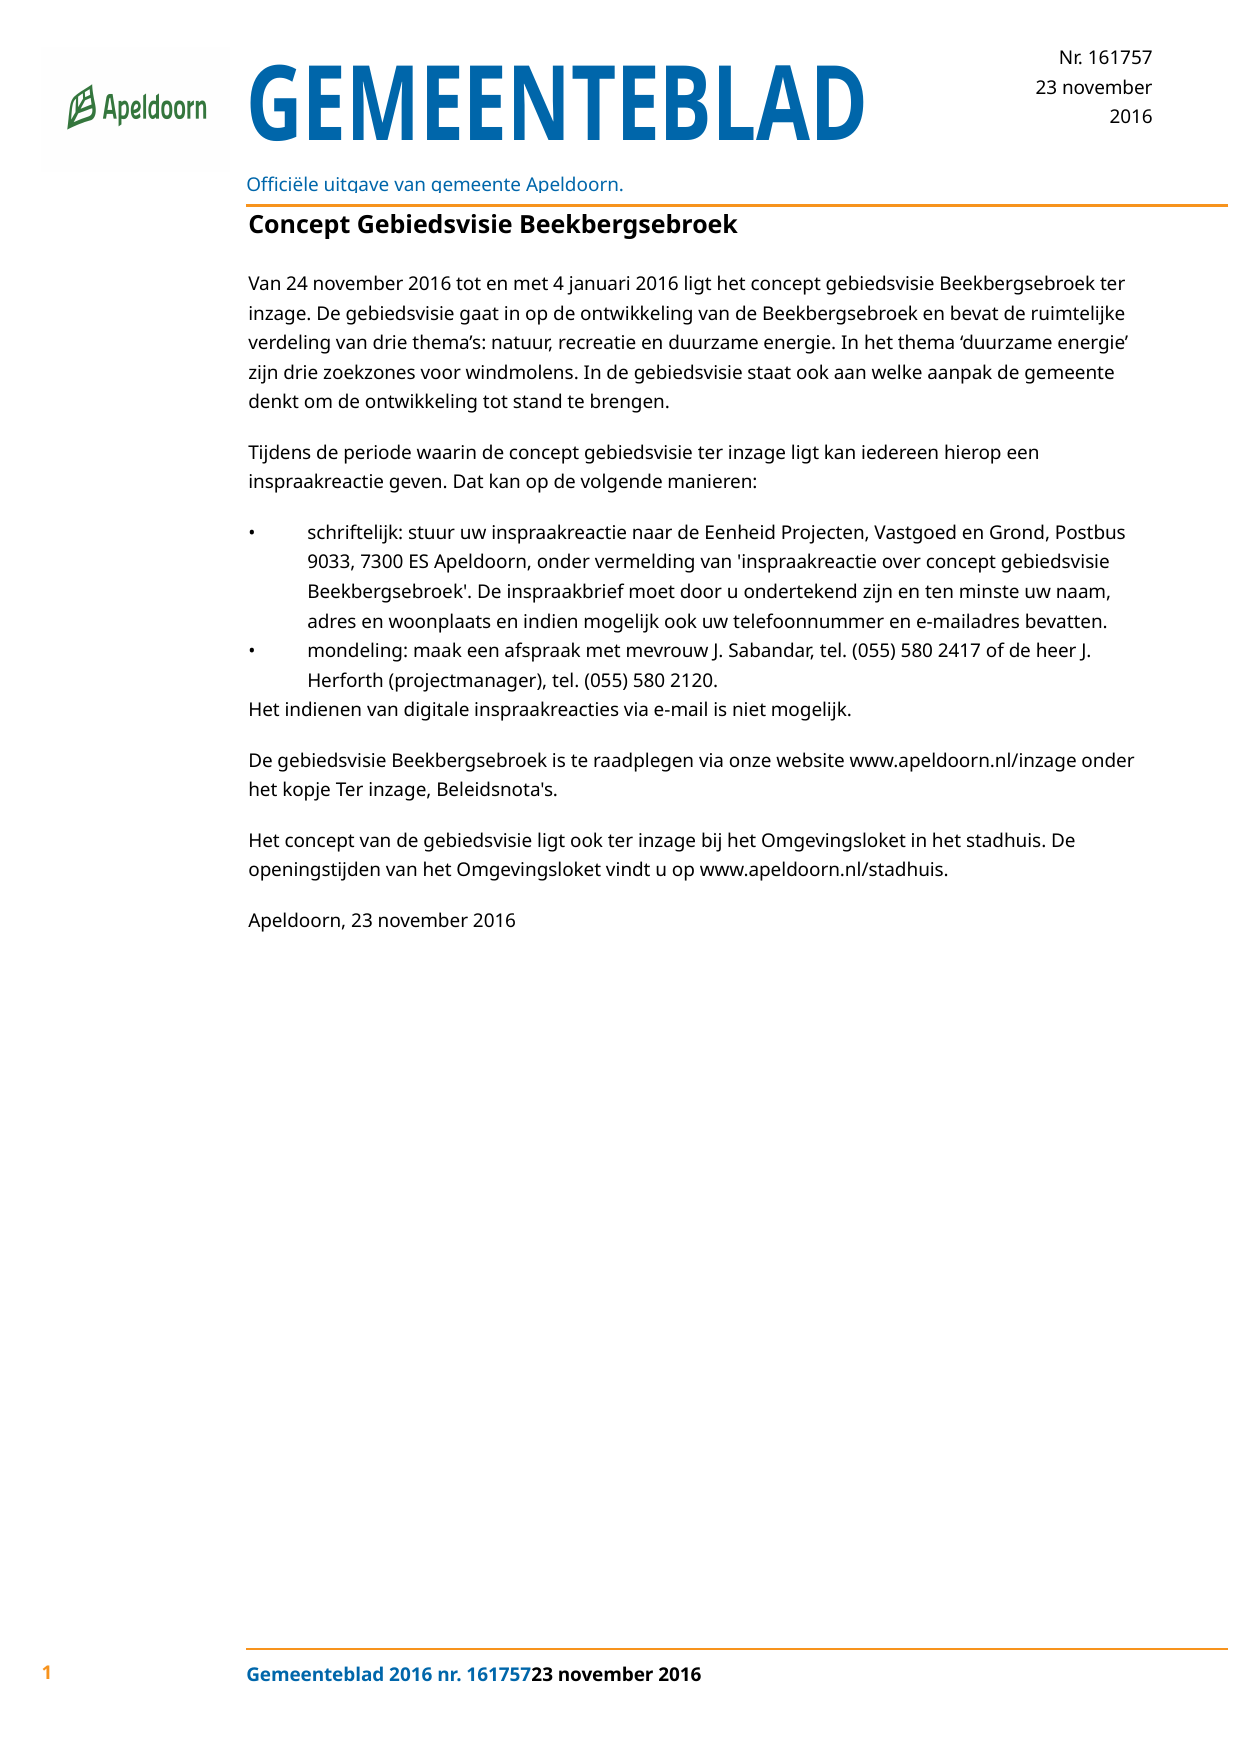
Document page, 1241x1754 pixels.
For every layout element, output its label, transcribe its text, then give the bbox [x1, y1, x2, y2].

picture [41, 47, 231, 172]
text Tijdens de periode waarin de concept gebiedsvisie ter inzage ligt kan iedereen hierop een inspraakreactie geven. Dat kan op de volgende manieren: [248, 439, 1152, 494]
list mondeling: maak een afspraak met mevrouw J. Sabandar, tel. (055) 580 2417 of de heer J. Herforth (projectmanager), tel. (055) 580 2120. [248, 637, 1152, 693]
text Het indienen van digitale inspraakreacties via e-mail is niet mogelijk. [248, 697, 1152, 722]
text Apeldoorn, 23 november 2016 [248, 907, 1152, 933]
text Het concept van de gebiedsvisie ligt ook ter inzage bij het Omgevingsloket in het stadhuis. De openingstijden van het Omgevingsloket vindt u op www.apeldoorn.nl/stadhuis. [248, 827, 1152, 882]
text De gebiedsvisie Beekbergsebroek is te raadplegen via onze website www.apeldoorn.nl/inzage onder het kopje Ter inzage, Beleidsnota's. [248, 747, 1152, 802]
text Van 24 november 2016 tot en met 4 januari 2016 ligt het concept gebiedsvisie Beekbergsebroek ter inzage. De gebiedsvisie gaat in op de ontwikkeling van de Beekbergsebroek en bevat de ruimtelijke verdeling van drie thema’s: natuur, recreatie en duurzame energie. In het thema ‘duurzame energie’ zijn drie zoekzones voor windmolens. In de gebiedsvisie staat ook aan welke aanpak de gemeente denkt om de ontwikkeling tot stand te brengen. [248, 270, 1152, 414]
list schriftelijk: stuur uw inspraakreactie naar de Eenheid Projecten, Vastgoed en Grond, Postbus 9033, 7300 ES Apeldoorn, onder vermelding van 'inspraakreactie over concept gebiedsvisie Beekbergsebroek'. De inspraakbrief moet door u ondertekend zijn en ten minste uw naam, adres en woonplaats en indien mogelijk ook uw telefoonnummer en e-mailadres bevatten. [248, 519, 1152, 633]
text Concept Gebiedsvisie Beekbergsebroek [248, 207, 1152, 241]
